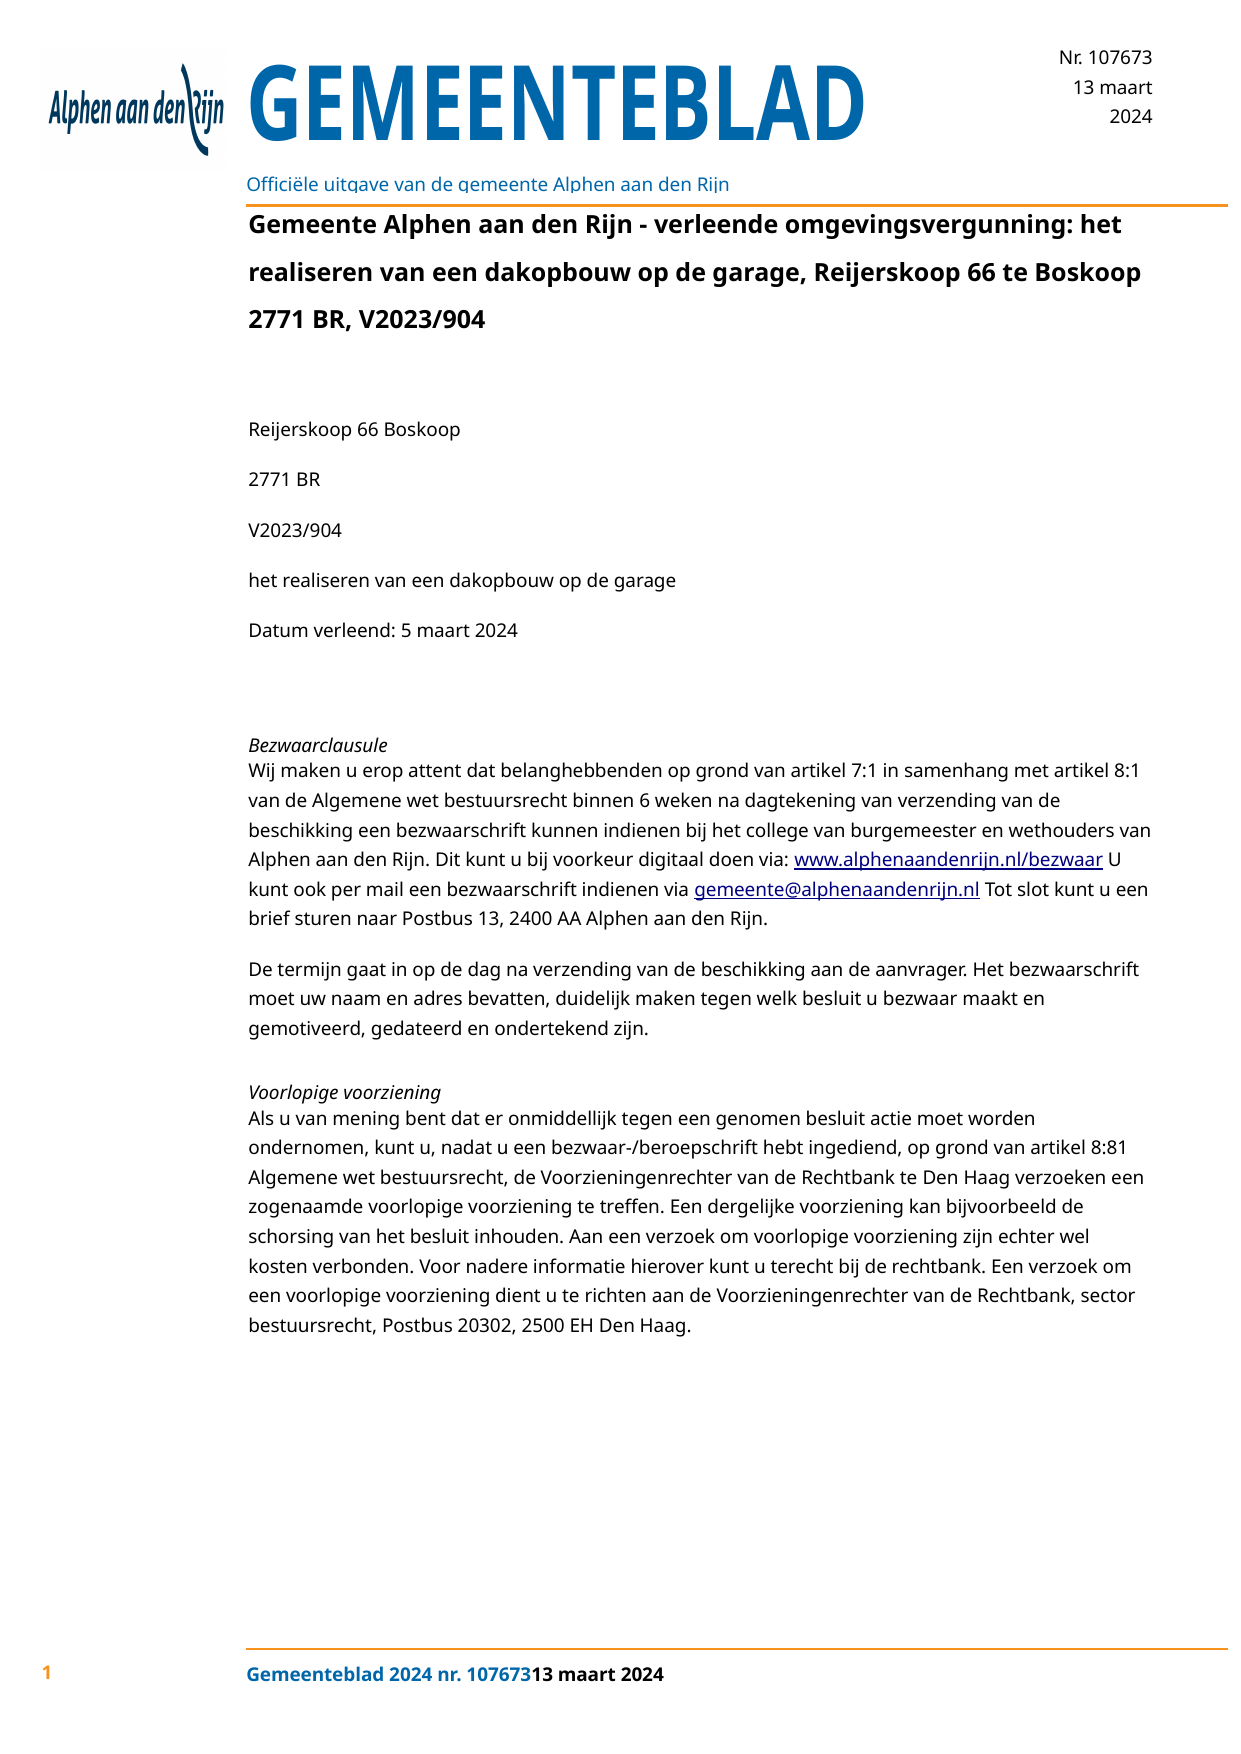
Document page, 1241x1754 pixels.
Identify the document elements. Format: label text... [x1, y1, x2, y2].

text De termijn gaat in op de dag na verzending van de beschikking aan de aanvrager. Het bezwaarschrift moet uw naam en adres bevatten, duidelijk maken tegen welk besluit u bezwaar maakt en gemotiveerd, gedateerd en ondertekend zijn. [248, 956, 1152, 1041]
text Gemeente Alphen aan den Rijn - verleende omgevingsvergunning: het realiseren van een dakopbouw op de garage, Reijerskoop 66 te Boskoop 2771 BR, V2023/904 [248, 207, 1152, 336]
text V2023/904 [248, 517, 1152, 542]
text Datum verleend: 5 maart 2024 [248, 618, 1152, 643]
text Reijerskoop 66 Boskoop [248, 416, 1152, 442]
picture [41, 47, 231, 172]
text Wij maken u erop attent dat belanghebbenden op grond van artikel 7:1 in samenhang met artikel 8:1 van de Algemene wet bestuursrecht binnen 6 weken na dagtekening van verzending van de beschikking een bezwaarschrift kunnen indienen bij het college van burgemeester en wethouders van Alphen aan den Rijn. Dit kunt u bij voorkeur digitaal doen via: www.alphenaandenrijn.nl/bezwaar U kunt ook per mail een bezwaarschrift indienen via gemeente@alphenaandenrijn.nl Tot slot kunt u een brief sturen naar Postbus 13, 2400 AA Alphen aan den Rijn. [248, 758, 1152, 931]
text Als u van mening bent dat er onmiddellijk tegen een genomen besluit actie moet worden ondernomen, kunt u, nadat u een bezwaar-/beroepschrift hebt ingediend, op grond van artikel 8:81 Algemene wet bestuursrecht, de Voorzieningenrechter van de Rechtbank te Den Haag verzoeken een zogenaamde voorlopige voorziening te treffen. Een dergelijke voorziening kan bijvoorbeeld de schorsing van het besluit inhouden. Aan een verzoek om voorlopige voorziening zijn echter wel kosten verbonden. Voor nadere informatie hierover kunt u terecht bij de rechtbank. Een verzoek om een voorlopige voorziening dient u te richten aan de Voorzieningenrechter van de Rechtbank, sector bestuursrecht, Postbus 20302, 2500 EH Den Haag. [248, 1105, 1152, 1338]
text het realiseren van een dakopbouw op de garage [248, 567, 1152, 593]
text 2771 BR [248, 466, 1152, 492]
text Bezwaarclausule [248, 732, 1152, 758]
text Voorlopige voorziening [248, 1079, 1152, 1105]
